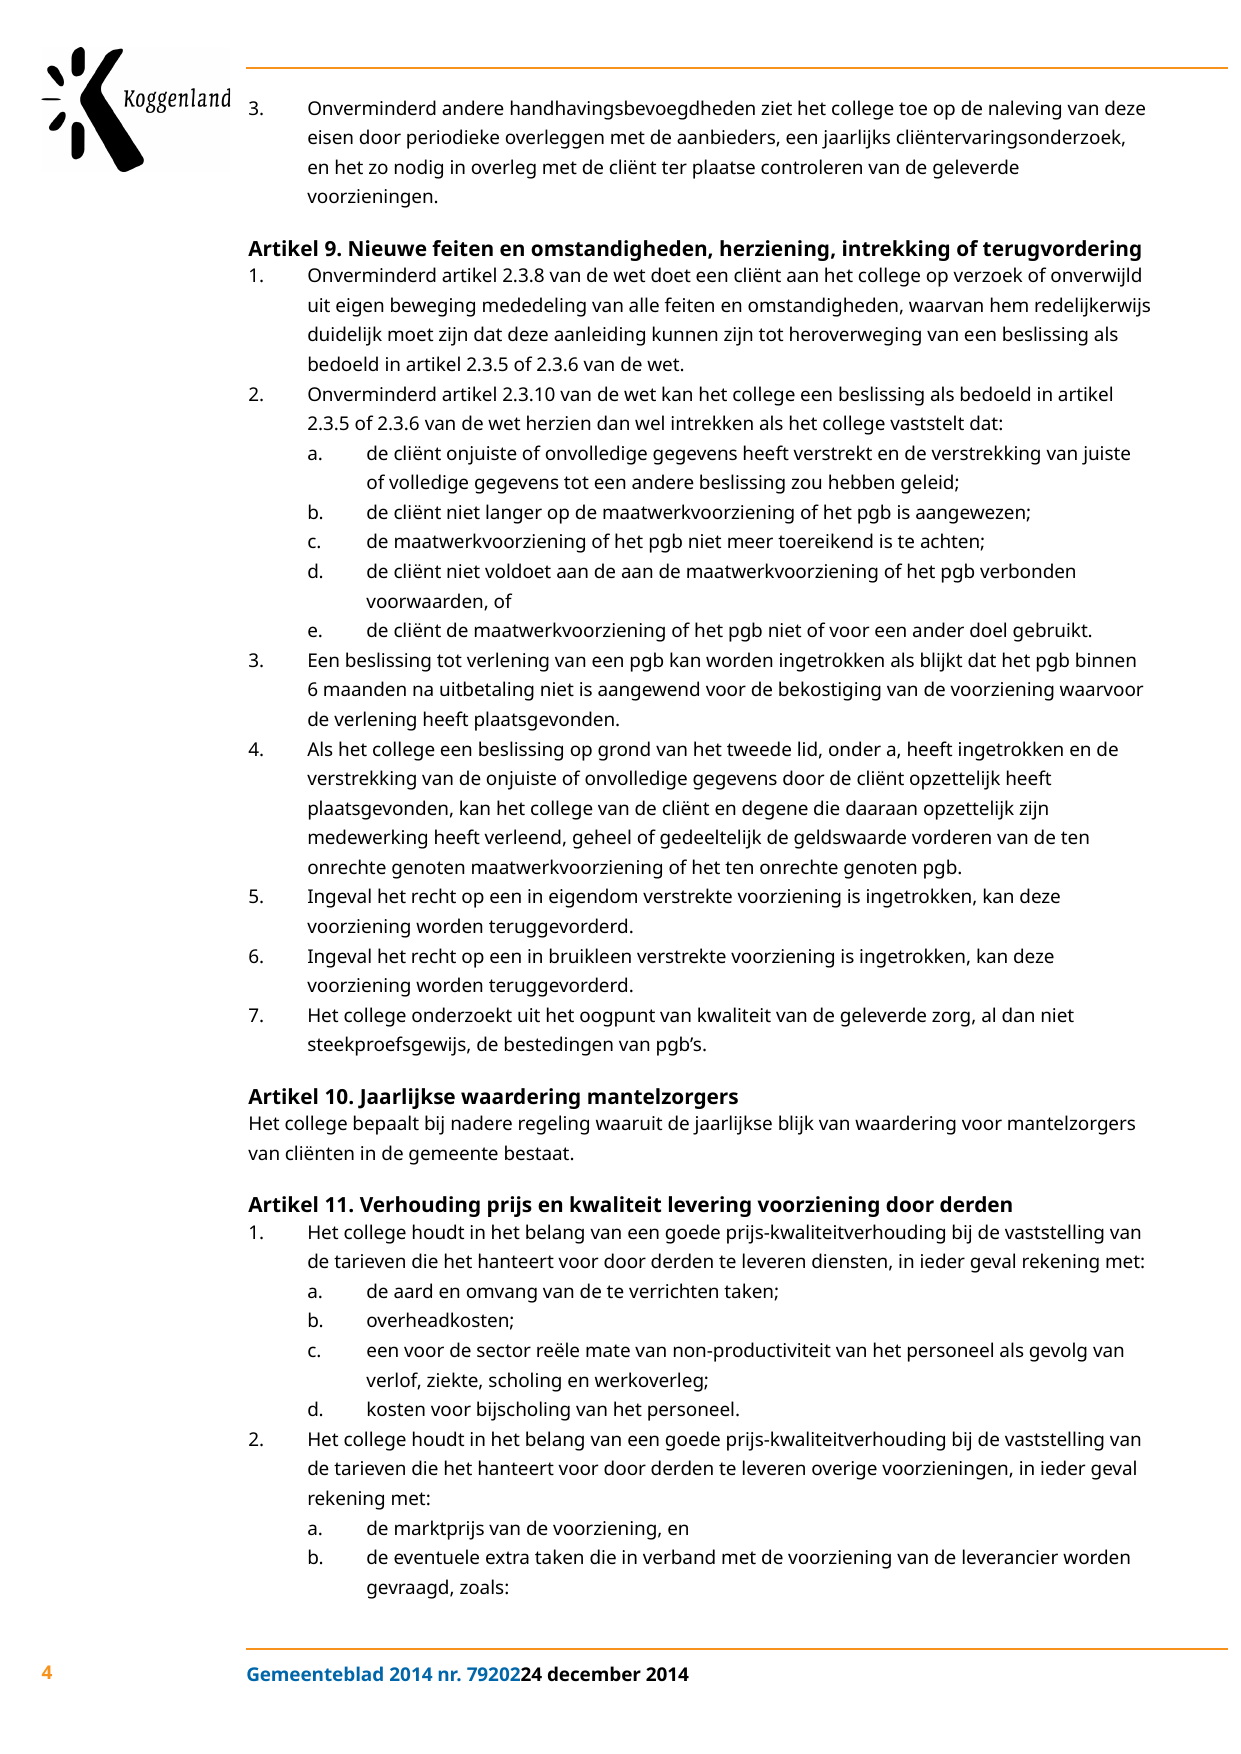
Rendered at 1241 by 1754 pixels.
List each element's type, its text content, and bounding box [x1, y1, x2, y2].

list Het college onderzoekt uit het oogpunt van kwaliteit van de geleverde zorg, al dan niet steekproefsgewijs, de bestedingen van pgb’s. [248, 1002, 1152, 1057]
list kosten voor bijscholing van het personeel. [307, 1396, 1152, 1422]
text Artikel 11. Verhouding prijs en kwaliteit levering voorziening door derden [248, 1190, 1152, 1219]
list de maatwerkvoorziening of het pgb niet meer toereikend is te achten; [307, 529, 1152, 554]
list Het college houdt in het belang van een goede prijs-kwaliteitverhouding bij de vaststelling van de tarieven die het hanteert voor door derden te leveren overige voorzieningen, in ieder geval rekening met: [248, 1426, 1152, 1511]
list Onverminderd artikel 2.3.10 van de wet kan het college een beslissing als bedoeld in artikel 2.3.5 of 2.3.6 van de wet herzien dan wel intrekken als het college vaststelt dat: [248, 381, 1152, 436]
list de aard en omvang van de te verrichten taken; [307, 1278, 1152, 1304]
list de cliënt niet voldoet aan de aan de maatwerkvoorziening of het pgb verbonden voorwaarden, of [307, 558, 1152, 613]
list overheadkosten; [307, 1308, 1152, 1333]
list Als het college een beslissing op grond van het tweede lid, onder a, heeft ingetrokken en de verstrekking van de onjuiste of onvolledige gegevens door de cliënt opzettelijk heeft plaatsgevonden, kan het college van de cliënt en degene die daaraan opzettelijk zijn medewerking heeft verleend, geheel of gedeeltelijk de geldswaarde vorderen van de ten onrechte genoten maatwerkvoorziening of het ten onrechte genoten pgb. [248, 736, 1152, 880]
list Het college houdt in het belang van een goede prijs-kwaliteitverhouding bij de vaststelling van de tarieven die het hanteert voor door derden te leveren diensten, in ieder geval rekening met: [248, 1219, 1152, 1274]
list Onverminderd artikel 2.3.8 van de wet doet een cliënt aan het college op verzoek of onverwijld uit eigen beweging mededeling van alle feiten en omstandigheden, waarvan hem redelijkerwijs duidelijk moet zijn dat deze aanleiding kunnen zijn tot heroverweging van een beslissing als bedoeld in artikel 2.3.5 of 2.3.6 van de wet. [248, 262, 1152, 377]
list Ingeval het recht op een in eigendom verstrekte voorziening is ingetrokken, kan deze voorziening worden teruggevorderd. [248, 884, 1152, 939]
list Een beslissing tot verlening van een pgb kan worden ingetrokken als blijkt dat het pgb binnen 6 maanden na uitbetaling niet is aangewend voor de bekostiging van de voorziening waarvoor de verlening heeft plaatsgevonden. [248, 647, 1152, 732]
text Artikel 9. Nieuwe feiten en omstandigheden, herziening, intrekking of terugvordering [248, 234, 1152, 262]
list de eventuele extra taken die in verband met de voorziening van de leverancier worden gevraagd, zoals: [307, 1544, 1152, 1599]
list de marktprijs van de voorziening, en [307, 1515, 1152, 1540]
list Onverminderd andere handhavingsbevoegdheden ziet het college toe op de naleving van deze eisen door periodieke overleggen met de aanbieders, een jaarlijks cliëntervaringsonderzoek, en het zo nodig in overleg met de cliënt ter plaatse controleren van de geleverde voorzieningen. [248, 95, 1152, 209]
picture [41, 47, 231, 172]
list Ingeval het recht op een in bruikleen verstrekte voorziening is ingetrokken, kan deze voorziening worden teruggevorderd. [248, 943, 1152, 998]
list de cliënt onjuiste of onvolledige gegevens heeft verstrekt en de verstrekking van juiste of volledige gegevens tot een andere beslissing zou hebben geleid; [307, 440, 1152, 495]
text Artikel 10. Jaarlijkse waardering mantelzorgers [248, 1082, 1152, 1110]
list de cliënt de maatwerkvoorziening of het pgb niet of voor een ander doel gebruikt. [307, 617, 1152, 643]
list de cliënt niet langer op de maatwerkvoorziening of het pgb is aangewezen; [307, 499, 1152, 525]
text Het college bepaalt bij nadere regeling waaruit de jaarlijkse blijk van waardering voor mantelzorgers van cliënten in de gemeente bestaat. [248, 1110, 1152, 1166]
list een voor de sector reële mate van non-productiviteit van het personeel als gevolg van verlof, ziekte, scholing en werkoverleg; [307, 1337, 1152, 1392]
